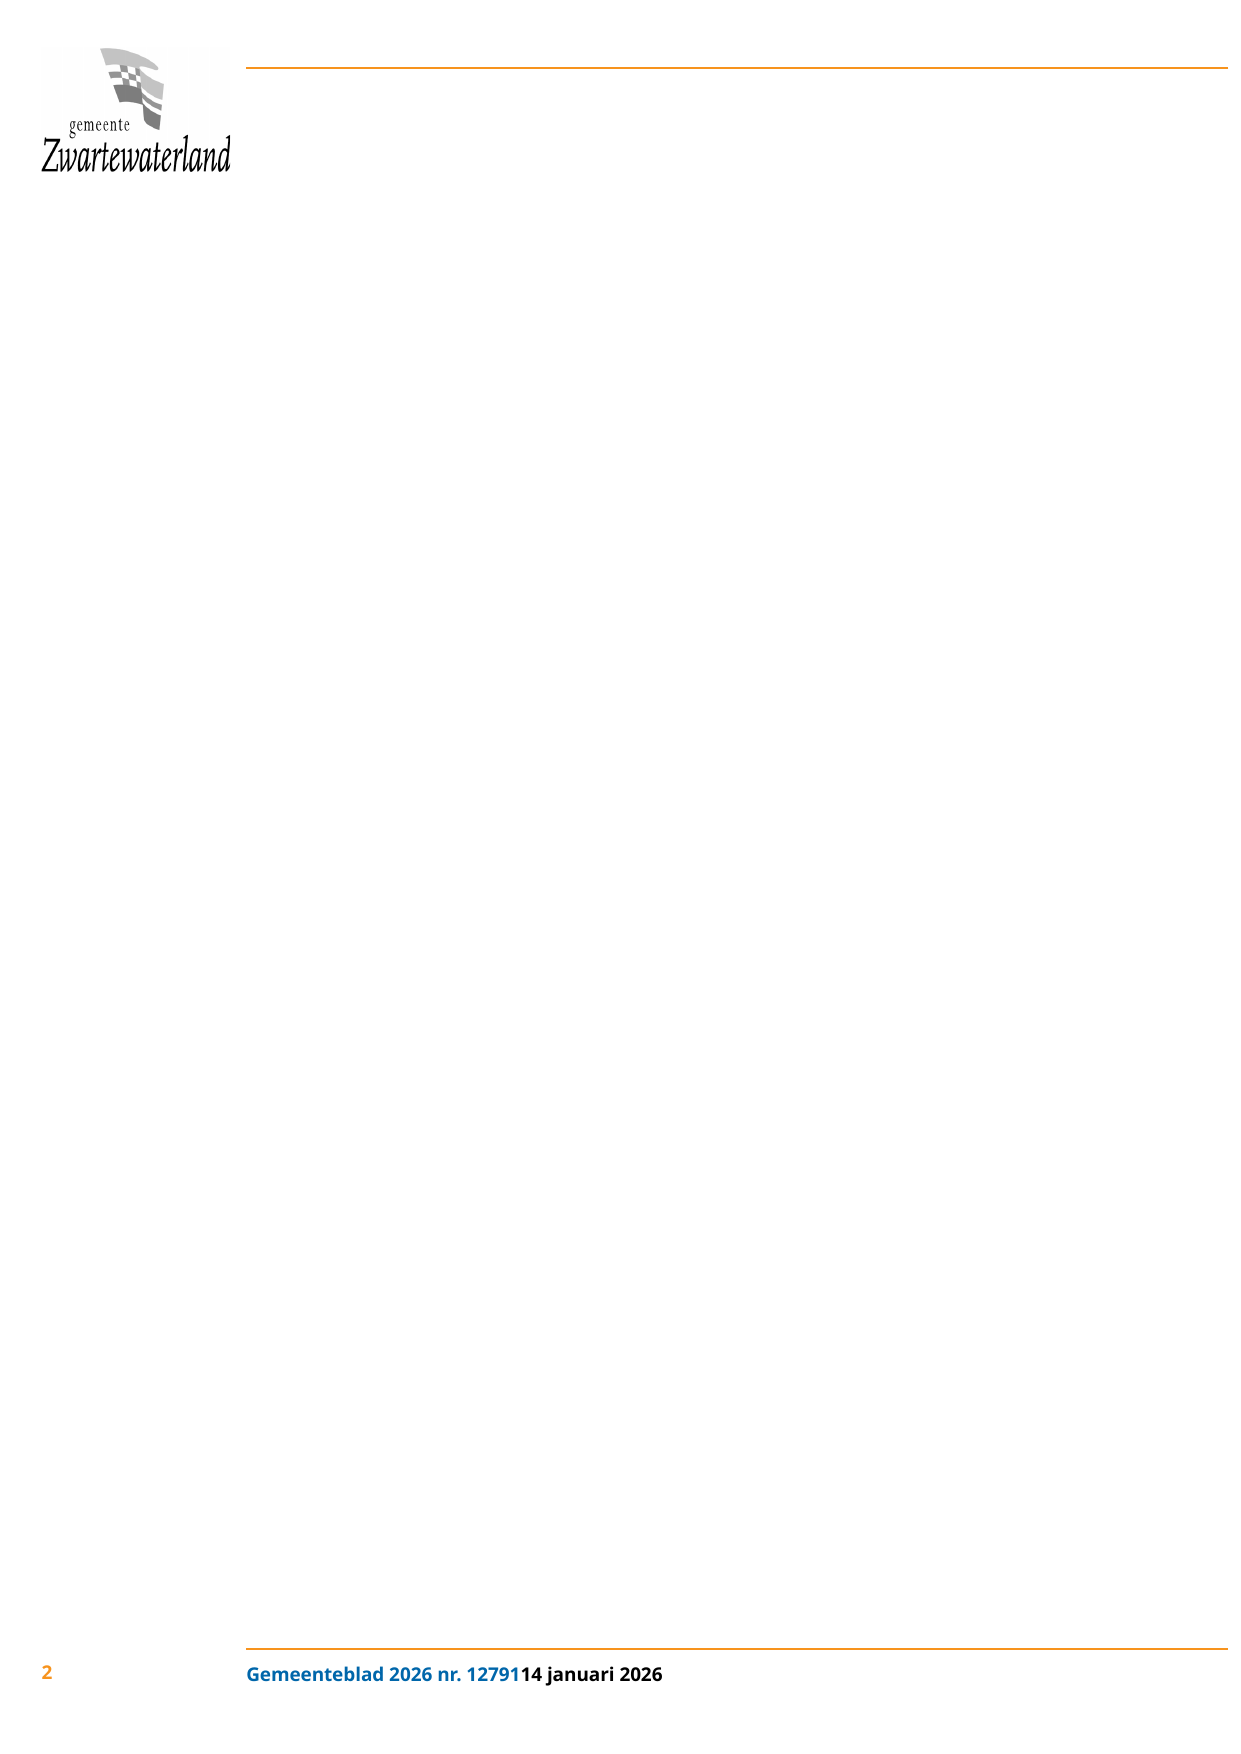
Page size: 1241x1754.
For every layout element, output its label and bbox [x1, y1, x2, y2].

picture [41, 47, 231, 172]
